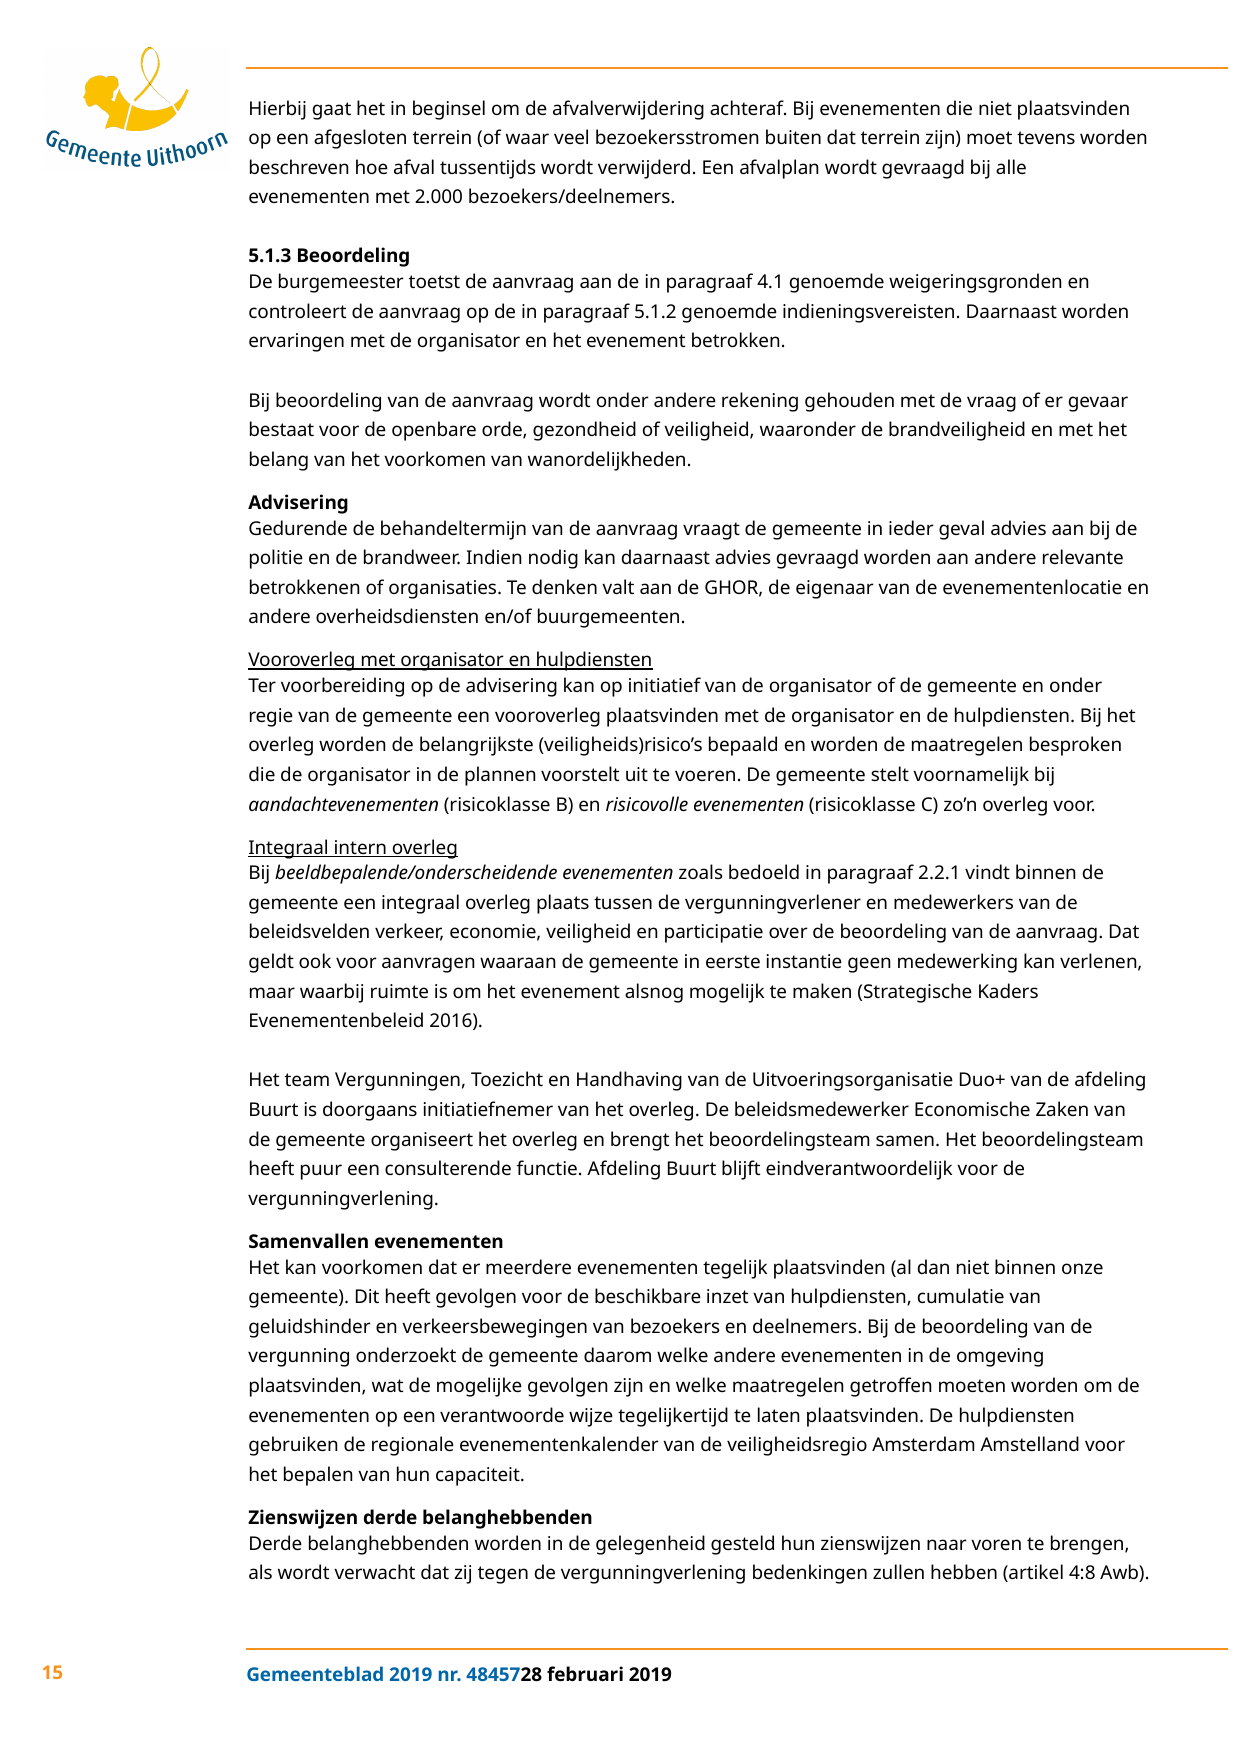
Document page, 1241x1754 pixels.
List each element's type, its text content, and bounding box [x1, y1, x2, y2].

text Vooroverleg met organisator en hulpdiensten [248, 647, 1152, 672]
text Ter voorbereiding op de advisering kan op initiatief van de organisator of de gemeente en onder regie van de gemeente een vooroverleg plaatsvinden met de organisator en de hulpdiensten. Bij het overleg worden de belangrijkste (veiligheids)risico’s bepaald en worden de maatregelen besproken die de organisator in de plannen voorstelt uit te voeren. De gemeente stelt voornamelijk bij aandachtevenementen (risicoklasse B) en risicovolle evenementen (risicoklasse C) zo’n overleg voor. [248, 672, 1152, 816]
text Het team Vergunningen, Toezicht en Handhaving van de Uitvoeringsorganisatie Duo+ van de afdeling Buurt is doorgaans initiatiefnemer van het overleg. De beleidsmedewerker Economische Zaken van de gemeente organiseert het overleg en brengt het beoordelingsteam samen. Het beoordelingsteam heeft puur een consulterende functie. Afdeling Buurt blijft eindverantwoordelijk voor de vergunningverlening. [248, 1067, 1152, 1211]
text Samenvallen evenementen [248, 1228, 1152, 1254]
text Integraal intern overleg [248, 834, 1152, 859]
text Zienswijzen derde belanghebbenden [248, 1504, 1152, 1530]
text Bij beeldbepalende/onderscheidende evenementen zoals bedoeld in paragraaf 2.2.1 vindt binnen de gemeente een integraal overleg plaats tussen de vergunningverlener en medewerkers van de beleidsvelden verkeer, economie, veiligheid en participatie over de beoordeling van de aanvraag. Dat geldt ook voor aanvragen waaraan de gemeente in eerste instantie geen medewerking kan verlenen, maar waarbij ruimte is om het evenement alsnog mogelijk te maken (Strategische Kaders Evenementenbeleid 2016). [248, 859, 1152, 1033]
text Gedurende de behandeltermijn van de aanvraag vraagt de gemeente in ieder geval advies aan bij de politie en de brandweer. Indien nodig kan daarnaast advies gevraagd worden aan andere relevante betrokkenen of organisaties. Te denken valt aan de GHOR, de eigenaar van de evenementenlocatie en andere overheidsdiensten en/of buurgemeenten. [248, 515, 1152, 629]
text Advisering [248, 489, 1152, 515]
text De burgemeester toetst de aanvraag aan de in paragraaf 4.1 genoemde weigeringsgronden en controleert de aanvraag op de in paragraaf 5.1.2 genoemde indieningsvereisten. Daarnaast worden ervaringen met de organisator en het evenement betrokken. [248, 268, 1152, 353]
picture [41, 47, 231, 172]
text Derde belanghebbenden worden in de gelegenheid gesteld hun zienswijzen naar voren te brengen, als wordt verwacht dat zij tegen de vergunningverlening bedenkingen zullen hebben (artikel 4:8 Awb). [248, 1530, 1152, 1585]
text Hierbij gaat het in beginsel om de afvalverwijdering achteraf. Bij evenementen die niet plaatsvinden op een afgesloten terrein (of waar veel bezoekersstromen buiten dat terrein zijn) moet tevens worden beschreven hoe afval tussentijds wordt verwijderd. Een afvalplan wordt gevraagd bij alle evenementen met 2.000 bezoekers/deelnemers. [248, 95, 1152, 209]
text 5.1.3 Beoordeling [248, 243, 1152, 268]
text Bij beoordeling van de aanvraag wordt onder andere rekening gehouden met de vraag of er gevaar bestaat voor de openbare orde, gezondheid of veiligheid, waaronder de brandveiligheid en met het belang van het voorkomen van wanordelijkheden. [248, 387, 1152, 472]
text Het kan voorkomen dat er meerdere evenementen tegelijk plaatsvinden (al dan niet binnen onze gemeente). Dit heeft gevolgen voor de beschikbare inzet van hulpdiensten, cumulatie van geluidshinder en verkeersbewegingen van bezoekers en deelnemers. Bij de beoordeling van de vergunning onderzoekt de gemeente daarom welke andere evenementen in de omgeving plaatsvinden, wat de mogelijke gevolgen zijn en welke maatregelen getroffen moeten worden om de evenementen op een verantwoorde wijze tegelijkertijd te laten plaatsvinden. De hulpdiensten gebruiken de regionale evenementenkalender van de veiligheidsregio Amsterdam Amstelland voor het bepalen van hun capaciteit. [248, 1254, 1152, 1487]
